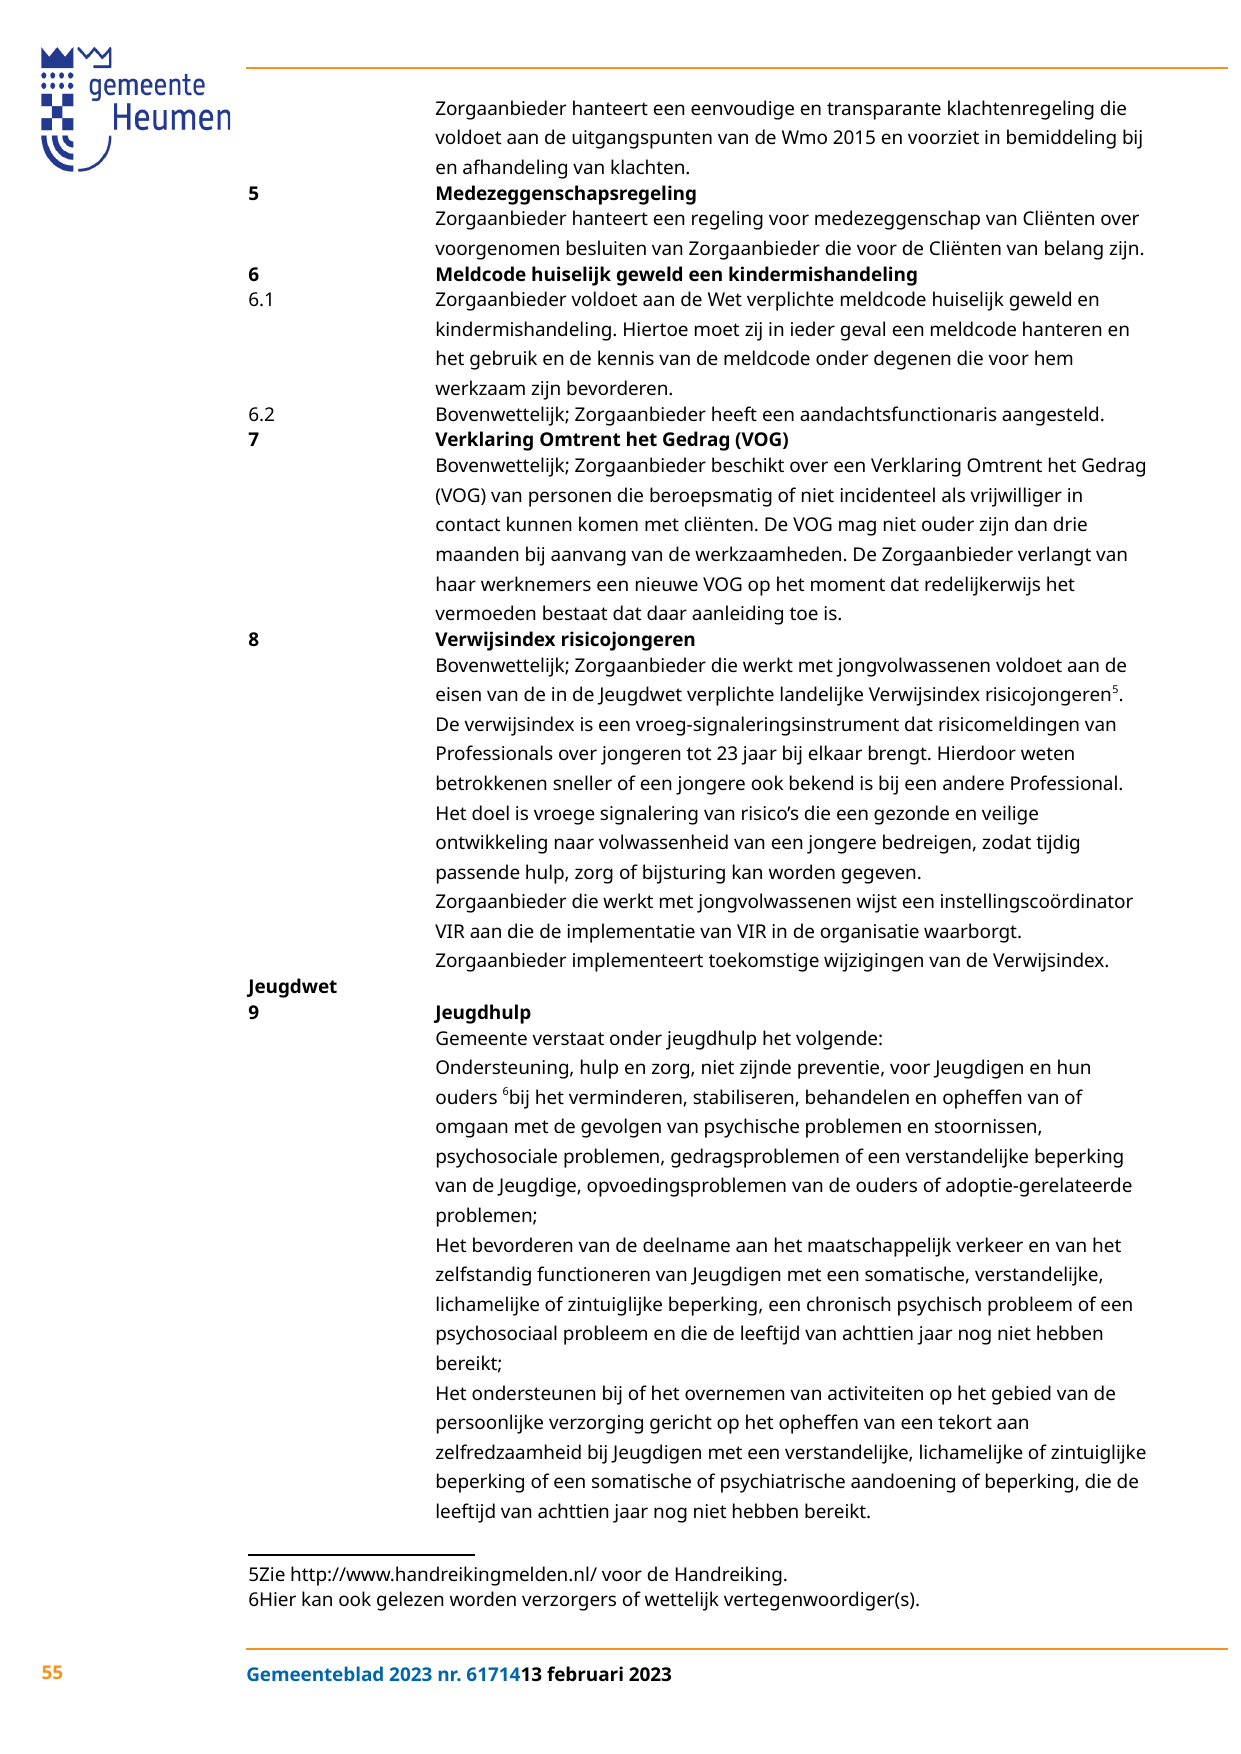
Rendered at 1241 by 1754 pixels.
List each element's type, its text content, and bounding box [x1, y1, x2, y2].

table_cell Jeugdwet [248, 973, 1152, 999]
table_cell Medezeggenschapsregeling [435, 180, 1152, 205]
table_cell Jeugdhulp [435, 999, 1152, 1025]
picture [41, 47, 231, 172]
table_cell Bovenwettelijk; Zorgaanbieder beschikt over een Verklaring Omtrent het Gedrag (VOG) van personen die beroepsmatig of niet incidenteel als vrijwilliger in contact kunnen komen met cliënten. De VOG mag niet ouder zijn dan drie maanden bij aanvang van de werkzaamheden. De Zorgaanbieder verlangt van haar werknemers een nieuwe VOG op het moment dat redelijkerwijs het vermoeden bestaat dat daar aanleiding toe is. [435, 453, 1152, 626]
table_cell 7 [248, 427, 435, 452]
table_cell Verklaring Omtrent het Gedrag (VOG) [435, 427, 1152, 452]
table_cell [248, 652, 435, 973]
table_cell Gemeente verstaat onder jeugdhulp het volgende: Ondersteuning, hulp en zorg, niet zijnde preventie, voor Jeugdigen en hun ouders bij het verminderen, stabiliseren, behandelen en opheffen van of omgaan met de gevolgen van psychische problemen en stoornissen, psychosociale problemen, gedragsproblemen of een verstandelijke beperking van de Jeugdige, opvoedingsproblemen van de ouders of adoptie-gerelateerde problemen; Het bevorderen van de deelname aan het maatschappelijk verkeer en van het zelfstandig functioneren van Jeugdigen met een somatische, verstandelijke, lichamelijke of zintuiglijke beperking, een chronisch psychisch probleem of een psychosociaal probleem en die de leeftijd van achttien jaar nog niet hebben bereikt; Het ondersteunen bij of het overnemen van activiteiten op het gebied van de persoonlijke verzorging gericht op het opheffen van een tekort aan zelfredzaamheid bij Jeugdigen met een verstandelijke, lichamelijke of zintuiglijke beperking of een somatische of psychiatrische aandoening of beperking, die de leeftijd van achttien jaar nog niet hebben bereikt. [435, 1025, 1152, 1524]
table_cell [248, 453, 435, 626]
table_cell 6 [248, 261, 435, 286]
table_cell Zorgaanbieder hanteert een eenvoudige en transparante klachtenregeling die voldoet aan de uitgangspunten van de Wmo 2015 en voorziet in bemiddeling bij en afhandeling van klachten. [435, 95, 1152, 180]
table_cell 9 [248, 999, 435, 1025]
table_cell Bovenwettelijk; Zorgaanbieder die werkt met jongvolwassenen voldoet aan de eisen van de in de Jeugdwet verplichte landelijke Verwijsindex risicojongeren. De verwijsindex is een vroeg-signaleringsinstrument dat risicomeldingen van Professionals over jongeren tot 23 jaar bij elkaar brengt. Hierdoor weten betrokkenen sneller of een jongere ook bekend is bij een andere Professional. Het doel is vroege signalering van risico’s die een gezonde en veilige ontwikkeling naar volwassenheid van een jongere bedreigen, zodat tijdig passende hulp, zorg of bijsturing kan worden gegeven. Zorgaanbieder die werkt met jongvolwassenen wijst een instellingscoördinator VIR aan die de implementatie van VIR in de organisatie waarborgt. Zorgaanbieder implementeert toekomstige wijzigingen van de Verwijsindex. [435, 652, 1152, 973]
table_cell 6.1 [248, 286, 435, 401]
table_cell 6.2 [248, 401, 435, 427]
table_cell [248, 95, 435, 180]
table_cell Verwijsindex risicojongeren [435, 626, 1152, 652]
table_cell 8 [248, 626, 435, 652]
table_cell 5 [248, 180, 435, 205]
table_cell Meldcode huiselijk geweld een kindermishandeling [435, 261, 1152, 286]
table_cell Zorgaanbieder voldoet aan de Wet verplichte meldcode huiselijk geweld en kindermishandeling. Hiertoe moet zij in ieder geval een meldcode hanteren en het gebruik en de kennis van de meldcode onder degenen die voor hem werkzaam zijn bevorderen. [435, 286, 1152, 401]
table_cell [248, 1025, 435, 1524]
table_cell Zorgaanbieder hanteert een regeling voor medezeggenschap van Cliënten over voorgenomen besluiten van Zorgaanbieder die voor de Cliënten van belang zijn. [435, 205, 1152, 261]
table_cell Bovenwettelijk; Zorgaanbieder heeft een aandachtsfunctionaris aangesteld. [435, 401, 1152, 427]
table_cell [248, 205, 435, 261]
